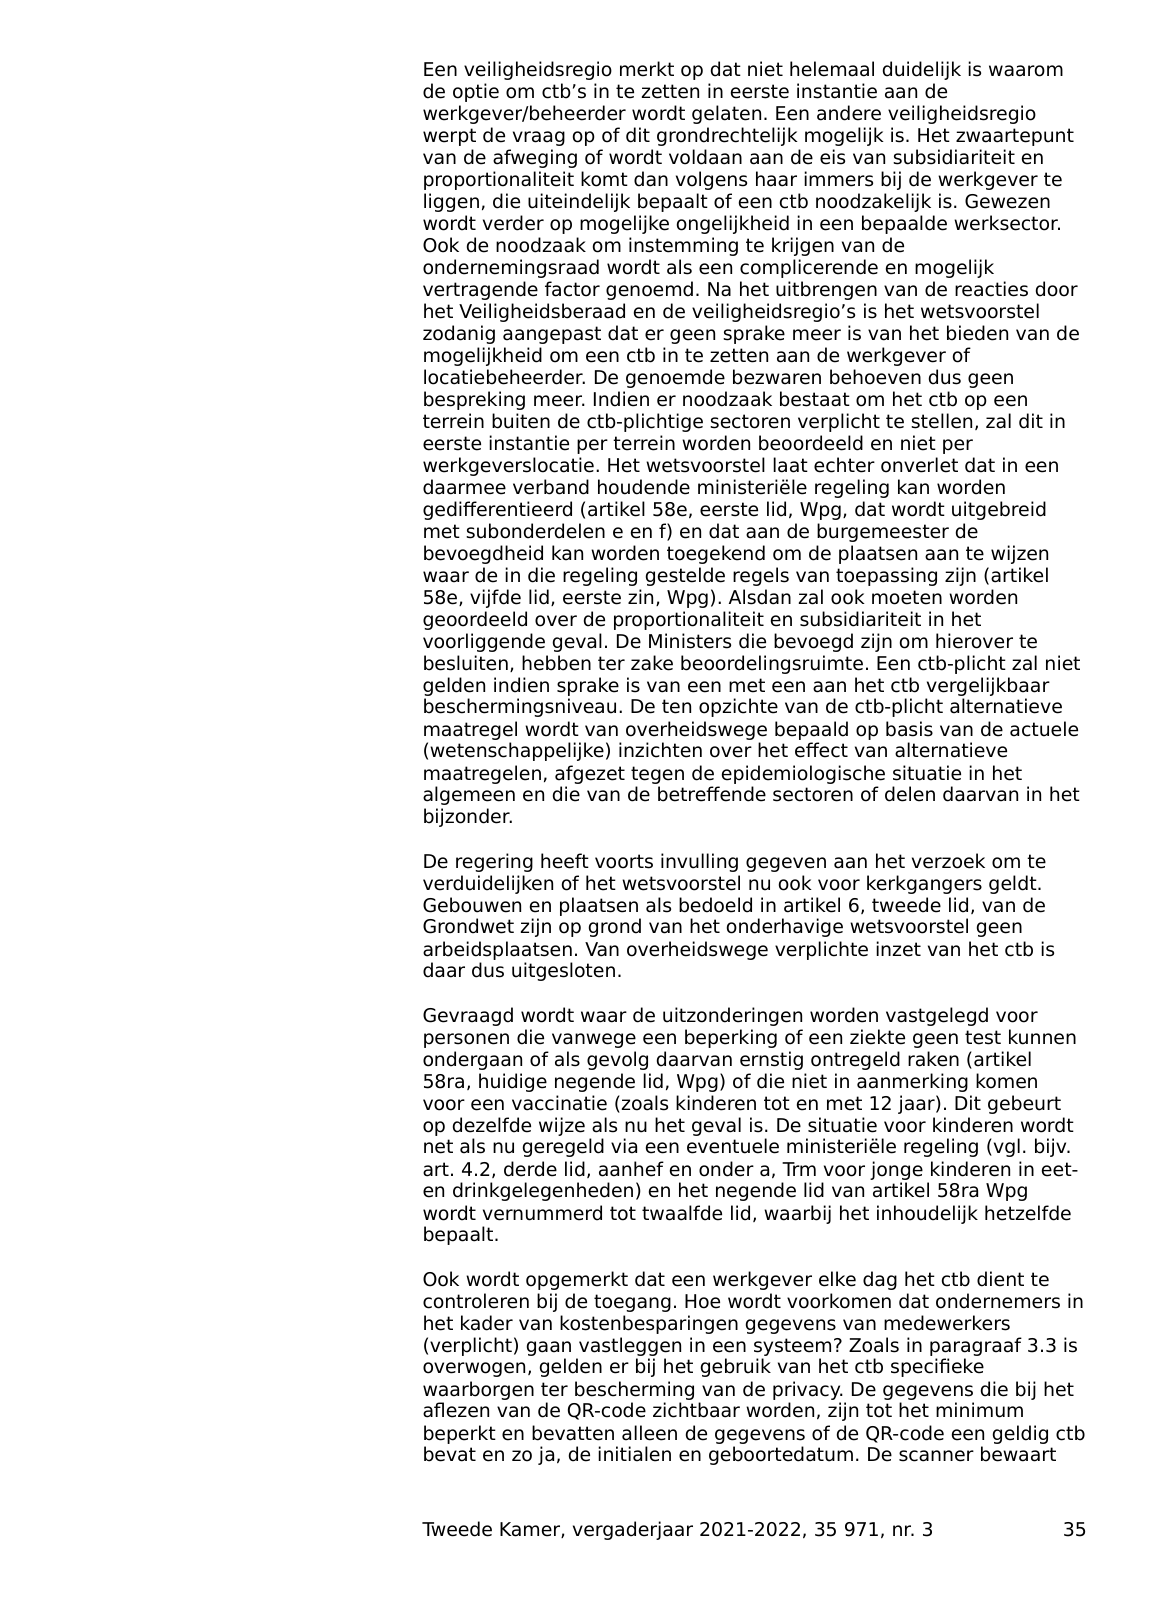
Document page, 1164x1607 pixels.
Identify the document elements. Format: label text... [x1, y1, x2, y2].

text De regering heeft voorts invulling gegeven aan het verzoek om te verduidelijken of het wetsvoorstel nu ook voor kerkgangers geldt. Gebouwen en plaatsen als bedoeld in artikel 6, tweede lid, van de Grondwet zijn op grond van het onderhavige wetsvoorstel geen arbeidsplaatsen. Van overheidswege verplichte inzet van het ctb is daar dus uitgesloten. [422, 851, 1087, 982]
text Een veiligheidsregio merkt op dat niet helemaal duidelijk is waarom de optie om ctb’s in te zetten in eerste instantie aan de werkgever/beheerder wordt gelaten. Een andere veiligheidsregio werpt de vraag op of dit grondrechtelijk mogelijk is. Het zwaartepunt van de afweging of wordt voldaan aan de eis van subsidiariteit en proportionaliteit komt dan volgens haar immers bij de werkgever te liggen, die uiteindelijk bepaalt of een ctb noodzakelijk is. Gewezen wordt verder op mogelijke ongelijkheid in een bepaalde werksector. Ook de noodzaak om instemming te krijgen van de ondernemingsraad wordt als een complicerende en mogelijk vertragende factor genoemd. Na het uitbrengen van de reacties door het Veiligheidsberaad en de veiligheidsregio’s is het wetsvoorstel zodanig aangepast dat er geen sprake meer is van het bieden van de mogelijkheid om een ctb in te zetten aan de werkgever of locatiebeheerder. De genoemde bezwaren behoeven dus geen bespreking meer. Indien er noodzaak bestaat om het ctb op een terrein buiten de ctb-plichtige sectoren verplicht te stellen, zal dit in eerste instantie per terrein worden beoordeeld en niet per werkgeverslocatie. Het wetsvoorstel laat echter onverlet dat in een daarmee verband houdende ministeriële regeling kan worden gedifferentieerd (artikel 58e, eerste lid, Wpg, dat wordt uitgebreid met subonderdelen e en f) en dat aan de burgemeester de bevoegdheid kan worden toegekend om de plaatsen aan te wijzen waar de in die regeling gestelde regels van toepassing zijn (artikel 58e, vijfde lid, eerste zin, Wpg). Alsdan zal ook moeten worden geoordeeld over de proportionaliteit en subsidiariteit in het voorliggende geval. De Ministers die bevoegd zijn om hierover te besluiten, hebben ter zake beoordelingsruimte. Een ctb-plicht zal niet gelden indien sprake is van een met een aan het ctb vergelijkbaar beschermingsniveau. De ten opzichte van de ctb-plicht alternatieve maatregel wordt van overheidswege bepaald op basis van de actuele (wetenschappelijke) inzichten over het effect van alternatieve maatregelen, afgezet tegen de epidemiologische situatie in het algemeen en die van de betreffende sectoren of delen daarvan in het bijzonder. [422, 59, 1087, 828]
text Ook wordt opgemerkt dat een werkgever elke dag het ctb dient te controleren bij de toegang. Hoe wordt voorkomen dat ondernemers in het kader van kostenbesparingen gegevens van medewerkers (verplicht) gaan vastleggen in een systeem? Zoals in paragraaf 3.3 is overwogen, gelden er bij het gebruik van het ctb specifieke waarborgen ter bescherming van de privacy. De gegevens die bij het aflezen van de QR-code zichtbaar worden, zijn tot het minimum beperkt en bevatten alleen de gegevens of de QR-code een geldig ctb bevat en zo ja, de initialen en geboortedatum. De scanner bewaart [422, 1268, 1087, 1466]
text Gevraagd wordt waar de uitzonderingen worden vastgelegd voor personen die vanwege een beperking of een ziekte geen test kunnen ondergaan of als gevolg daarvan ernstig ontregeld raken (artikel 58ra, huidige negende lid, Wpg) of die niet in aanmerking komen voor een vaccinatie (zoals kinderen tot en met 12 jaar). Dit gebeurt op dezelfde wijze als nu het geval is. De situatie voor kinderen wordt net als nu geregeld via een eventuele ministeriële regeling (vgl. bijv. art. 4.2, derde lid, aanhef en onder a, Trm voor jonge kinderen in eet- en drinkgelegenheden) en het negende lid van artikel 58ra Wpg wordt vernummerd tot twaalfde lid, waarbij het inhoudelijk hetzelfde bepaalt. [422, 1004, 1087, 1246]
